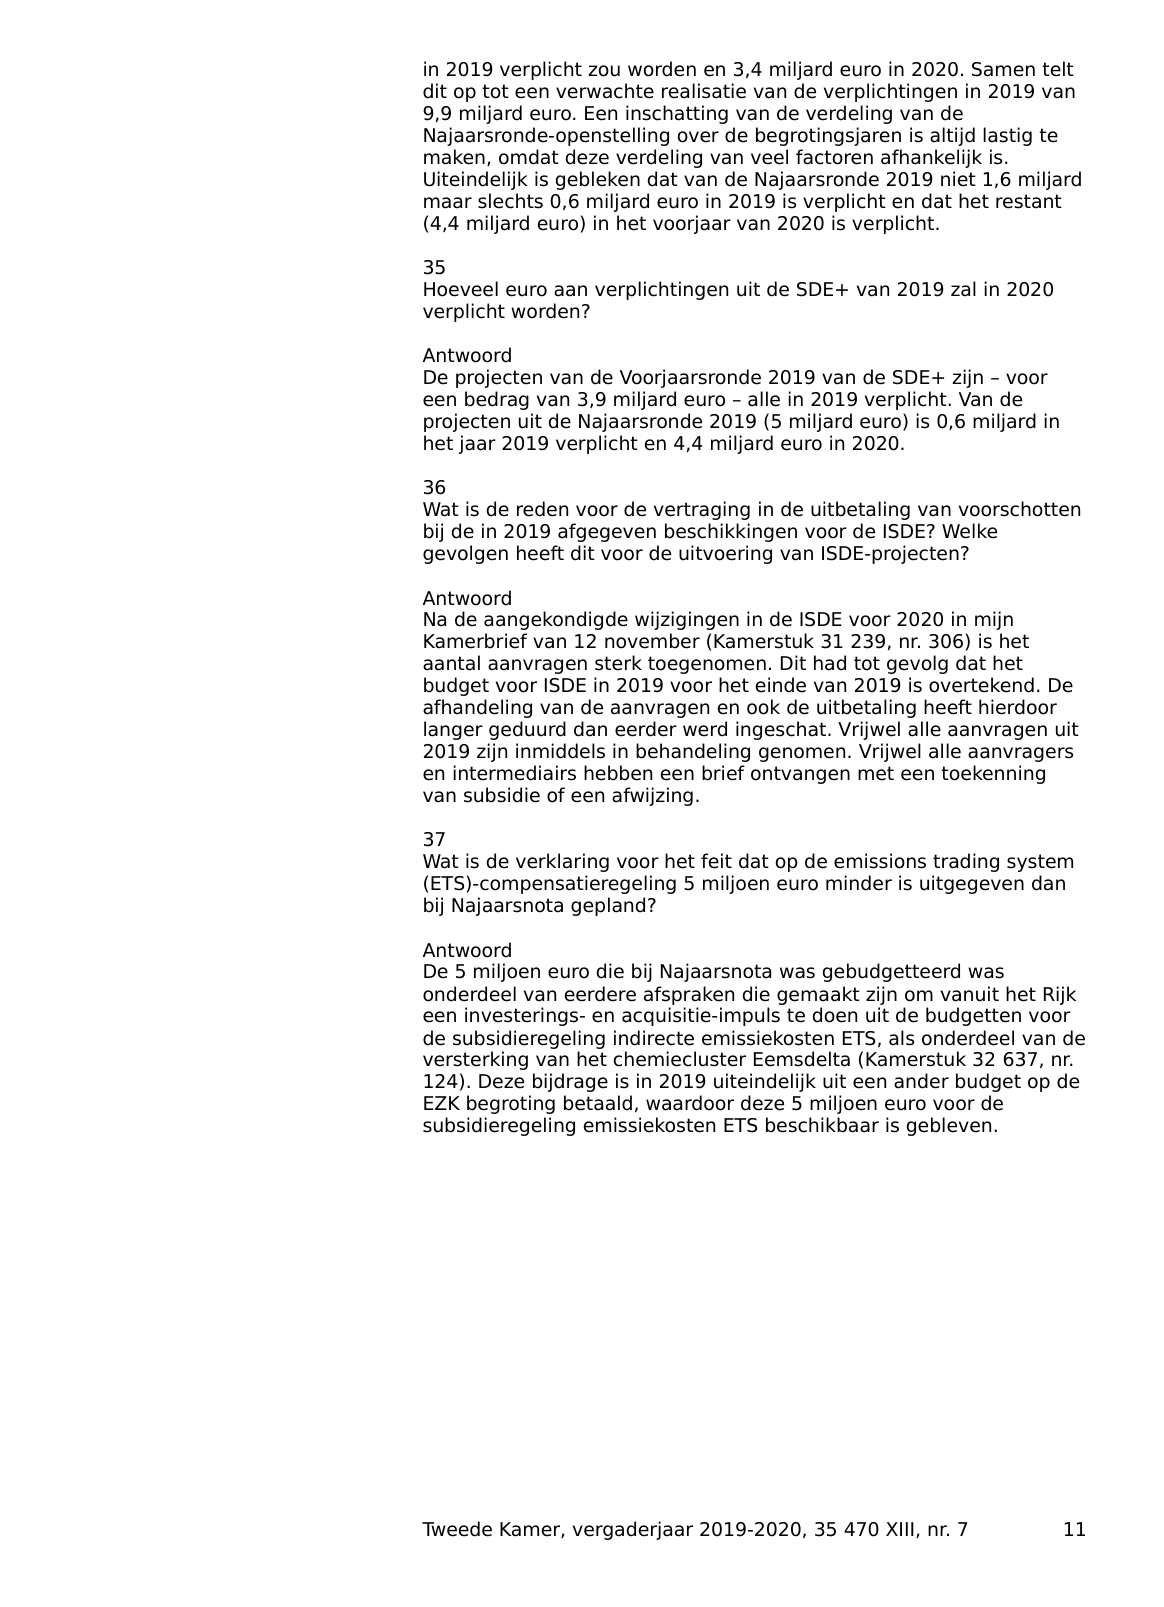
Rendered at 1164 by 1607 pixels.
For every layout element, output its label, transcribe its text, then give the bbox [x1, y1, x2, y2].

text De projecten van de Voorjaarsronde 2019 van de SDE+ zijn – voor een bedrag van 3,9 miljard euro – alle in 2019 verplicht. Van de projecten uit de Najaarsronde 2019 (5 miljard euro) is 0,6 miljard in het jaar 2019 verplicht en 4,4 miljard euro in 2020. [422, 367, 1087, 455]
text in 2019 verplicht zou worden en 3,4 miljard euro in 2020. Samen telt dit op tot een verwachte realisatie van de verplichtingen in 2019 van 9,9 miljard euro. Een inschatting van de verdeling van de Najaarsronde-openstelling over de begrotingsjaren is altijd lastig te maken, omdat deze verdeling van veel factoren afhankelijk is. Uiteindelijk is gebleken dat van de Najaarsronde 2019 niet 1,6 miljard maar slechts 0,6 miljard euro in 2019 is verplicht en dat het restant (4,4 miljard euro) in het voorjaar van 2020 is verplicht. [422, 59, 1087, 235]
text Antwoord [422, 939, 1087, 961]
text Antwoord [422, 345, 1087, 367]
text De 5 miljoen euro die bij Najaarsnota was gebudgetteerd was onderdeel van eerdere afspraken die gemaakt zijn om vanuit het Rijk een investerings- en acquisitie-impuls te doen uit de budgetten voor de subsidieregeling indirecte emissiekosten ETS, als onderdeel van de versterking van het chemiecluster Eemsdelta (Kamerstuk 32 637, nr. 124). Deze bijdrage is in 2019 uiteindelijk uit een ander budget op de EZK begroting betaald, waardoor deze 5 miljoen euro voor de subsidieregeling emissiekosten ETS beschikbaar is gebleven. [422, 961, 1087, 1137]
text Hoeveel euro aan verplichtingen uit de SDE+ van 2019 zal in 2020 verplicht worden? [422, 279, 1087, 323]
text 36 [422, 477, 1087, 499]
text Antwoord [422, 587, 1087, 609]
text Wat is de reden voor de vertraging in de uitbetaling van voorschotten bij de in 2019 afgegeven beschikkingen voor de ISDE? Welke gevolgen heeft dit voor de uitvoering van ISDE-projecten? [422, 499, 1087, 565]
text 37 [422, 829, 1087, 851]
text Na de aangekondigde wijzigingen in de ISDE voor 2020 in mijn Kamerbrief van 12 november (Kamerstuk 31 239, nr. 306) is het aantal aanvragen sterk toegenomen. Dit had tot gevolg dat het budget voor ISDE in 2019 voor het einde van 2019 is overtekend. De afhandeling van de aanvragen en ook de uitbetaling heeft hierdoor langer geduurd dan eerder werd ingeschat. Vrijwel alle aanvragen uit 2019 zijn inmiddels in behandeling genomen. Vrijwel alle aanvragers en intermediairs hebben een brief ontvangen met een toekenning van subsidie of een afwijzing. [422, 609, 1087, 807]
text 35 [422, 257, 1087, 279]
text Wat is de verklaring voor het feit dat op de emissions trading system (ETS)-compensatieregeling 5 miljoen euro minder is uitgegeven dan bij Najaarsnota gepland? [422, 851, 1087, 917]
